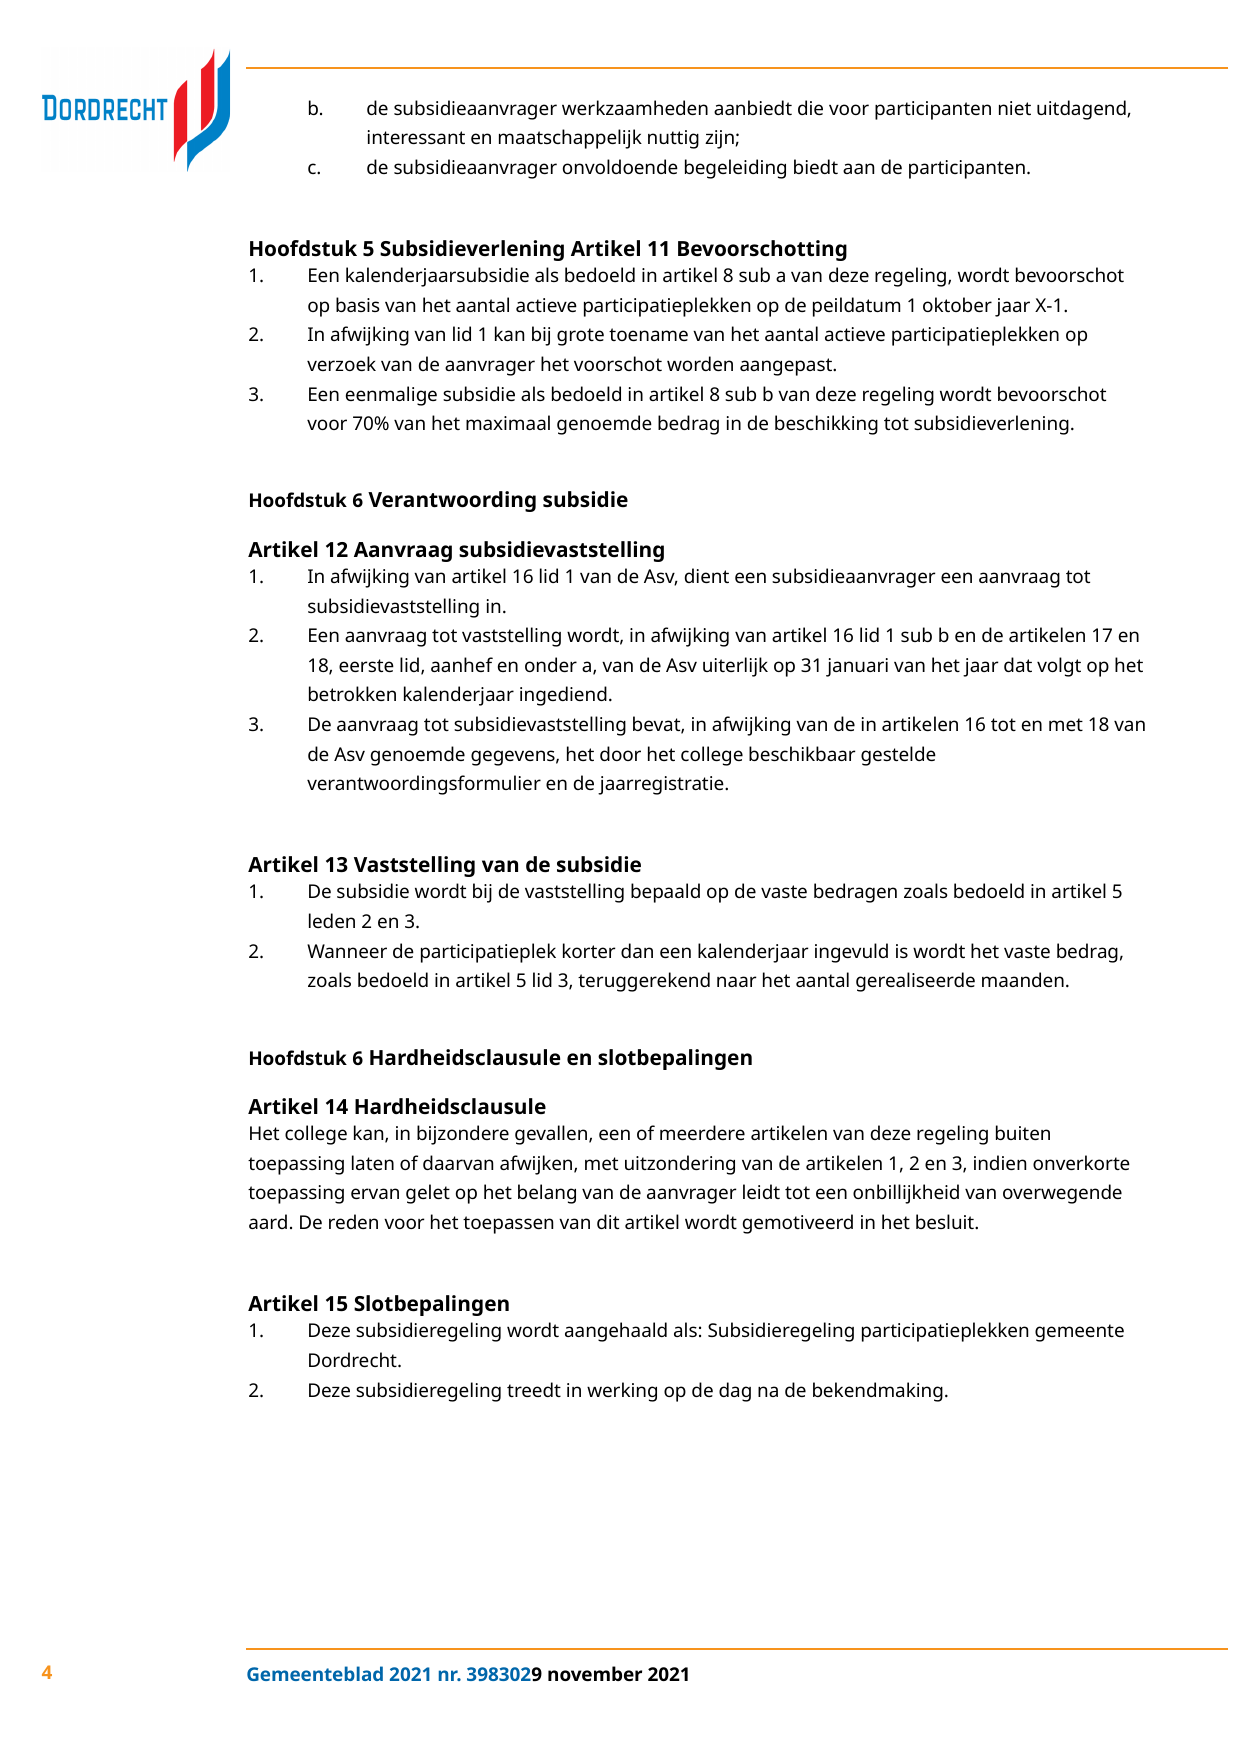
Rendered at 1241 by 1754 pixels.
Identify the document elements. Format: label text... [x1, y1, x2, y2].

text Hoofdstuk 6 Hardheidsclausule en slotbepalingen [248, 1043, 1152, 1071]
list Een eenmalige subsidie als bedoeld in artikel 8 sub b van deze regeling wordt bevoorschot voor 70% van het maximaal genoemde bedrag in de beschikking tot subsidieverlening. [248, 381, 1152, 436]
list de subsidieaanvrager werkzaamheden aanbiedt die voor participanten niet uitdagend, interessant en maatschappelijk nuttig zijn; [307, 95, 1152, 150]
text Artikel 12 Aanvraag subsidievaststelling [248, 535, 1152, 563]
list Deze subsidieregeling wordt aangehaald als: Subsidieregeling participatieplekken gemeente Dordrecht. [248, 1318, 1152, 1373]
list De subsidie wordt bij de vaststelling bepaald op de vaste bedragen zoals bedoeld in artikel 5 leden 2 en 3. [248, 879, 1152, 934]
text Artikel 13 Vaststelling van de subsidie [248, 850, 1152, 879]
text Artikel 14 Hardheidsclausule [248, 1092, 1152, 1120]
list de subsidieaanvrager onvoldoende begeleiding biedt aan de participanten. [307, 154, 1152, 180]
text Hoofdstuk 6 Verantwoording subsidie [248, 486, 1152, 514]
list De aanvraag tot subsidievaststelling bevat, in afwijking van de in artikelen 16 tot en met 18 van de Asv genoemde gegevens, het door het college beschikbaar gestelde verantwoordingsformulier en de jaarregistratie. [248, 711, 1152, 796]
list Een aanvraag tot vaststelling wordt, in afwijking van artikel 16 lid 1 sub b en de artikelen 17 en 18, eerste lid, aanhef en onder a, van de Asv uiterlijk op 31 januari van het jaar dat volgt op het betrokken kalenderjaar ingediend. [248, 622, 1152, 707]
text Artikel 15 Slotbepalingen [248, 1289, 1152, 1318]
list Deze subsidieregeling treedt in werking op de dag na de bekendmaking. [248, 1377, 1152, 1402]
list In afwijking van artikel 16 lid 1 van de Asv, dient een subsidieaanvrager een aanvraag tot subsidievaststelling in. [248, 563, 1152, 618]
picture [41, 47, 231, 172]
list Een kalenderjaarsubsidie als bedoeld in artikel 8 sub a van deze regeling, wordt bevoorschot op basis van het aantal actieve participatieplekken op de peildatum 1 oktober jaar X-1. [248, 262, 1152, 318]
text Het college kan, in bijzondere gevallen, een of meerdere artikelen van deze regeling buiten toepassing laten of daarvan afwijken, met uitzondering van de artikelen 1, 2 en 3, indien onverkorte toepassing ervan gelet op het belang van de aanvrager leidt tot een onbillijkheid van overwegende aard. De reden voor het toepassen van dit artikel wordt gemotiveerd in het besluit. [248, 1120, 1152, 1235]
list Wanneer de participatieplek korter dan een kalenderjaar ingevuld is wordt het vaste bedrag, zoals bedoeld in artikel 5 lid 3, teruggerekend naar het aantal gerealiseerde maanden. [248, 938, 1152, 993]
list In afwijking van lid 1 kan bij grote toename van het aantal actieve participatieplekken op verzoek van de aanvrager het voorschot worden aangepast. [248, 322, 1152, 377]
text Hoofdstuk 5 Subsidieverlening Artikel 11 Bevoorschotting [248, 234, 1152, 262]
